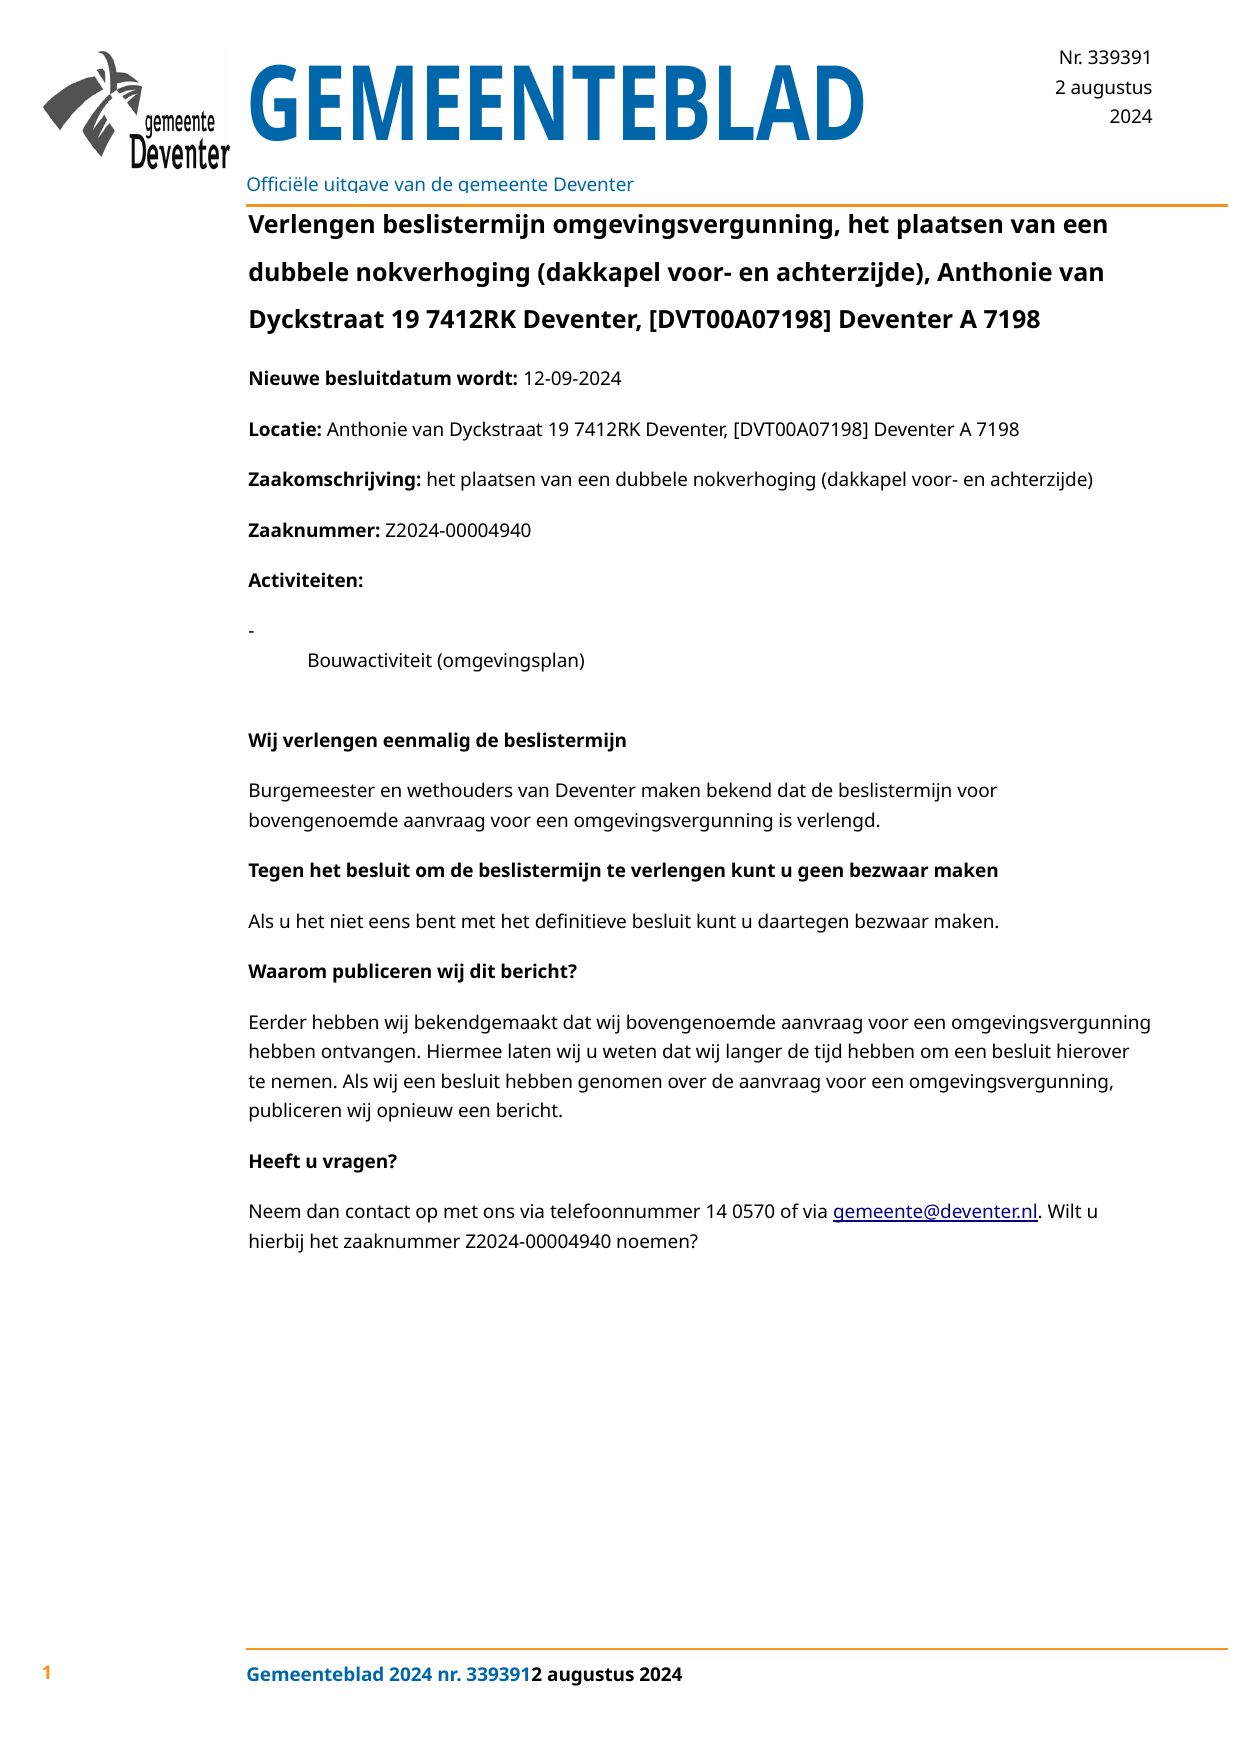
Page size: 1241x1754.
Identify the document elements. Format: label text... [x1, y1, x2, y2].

text Zaakomschrijving: het plaatsen van een dubbele nokverhoging (dakkapel voor- en achterzijde) [248, 466, 1152, 492]
text Als u het niet eens bent met het definitieve besluit kunt u daartegen bezwaar maken. [248, 908, 1152, 934]
text Tegen het besluit om de beslistermijn te verlengen kunt u geen bezwaar maken [248, 858, 1152, 883]
text Nieuwe besluitdatum wordt: 12-09-2024 [248, 366, 1152, 391]
text Verlengen beslistermijn omgevingsvergunning, het plaatsen van een dubbele nokverhoging (dakkapel voor- en achterzijde), Anthonie van Dyckstraat 19 7412RK Deventer, [DVT00A07198] Deventer A 7198 [248, 207, 1152, 336]
text Neem dan contact op met ons via telefoonnummer 14 0570 of via gemeente@deventer.nl. Wilt u hierbij het zaaknummer Z2024-00004940 noemen? [248, 1198, 1152, 1254]
text Burgemeester en wethouders van Deventer maken bekend dat de beslistermijn voor bovengenoemde aanvraag voor een omgevingsvergunning is verlengd. [248, 778, 1152, 833]
text Zaaknummer: Z2024-00004940 [248, 517, 1152, 542]
text Eerder hebben wij bekendgemaakt dat wij bovengenoemde aanvraag voor een omgevingsvergunning hebben ontvangen. Hiermee laten wij u weten dat wij langer de tijd hebben om een besluit hierover te nemen. Als wij een besluit hebben genomen over de aanvraag voor een omgevingsvergunning, publiceren wij opnieuw een bericht. [248, 1009, 1152, 1123]
text Heeft u vragen? [248, 1148, 1152, 1174]
picture [41, 47, 231, 172]
text Wij verlengen eenmalig de beslistermijn [248, 727, 1152, 753]
text Waarom publiceren wij dit bericht? [248, 958, 1152, 984]
text Activiteiten: [248, 567, 1152, 593]
text Locatie: Anthonie van Dyckstraat 19 7412RK Deventer, [DVT00A07198] Deventer A 7198 [248, 416, 1152, 442]
list Bouwactiviteit (omgevingsplan) [248, 647, 1152, 673]
